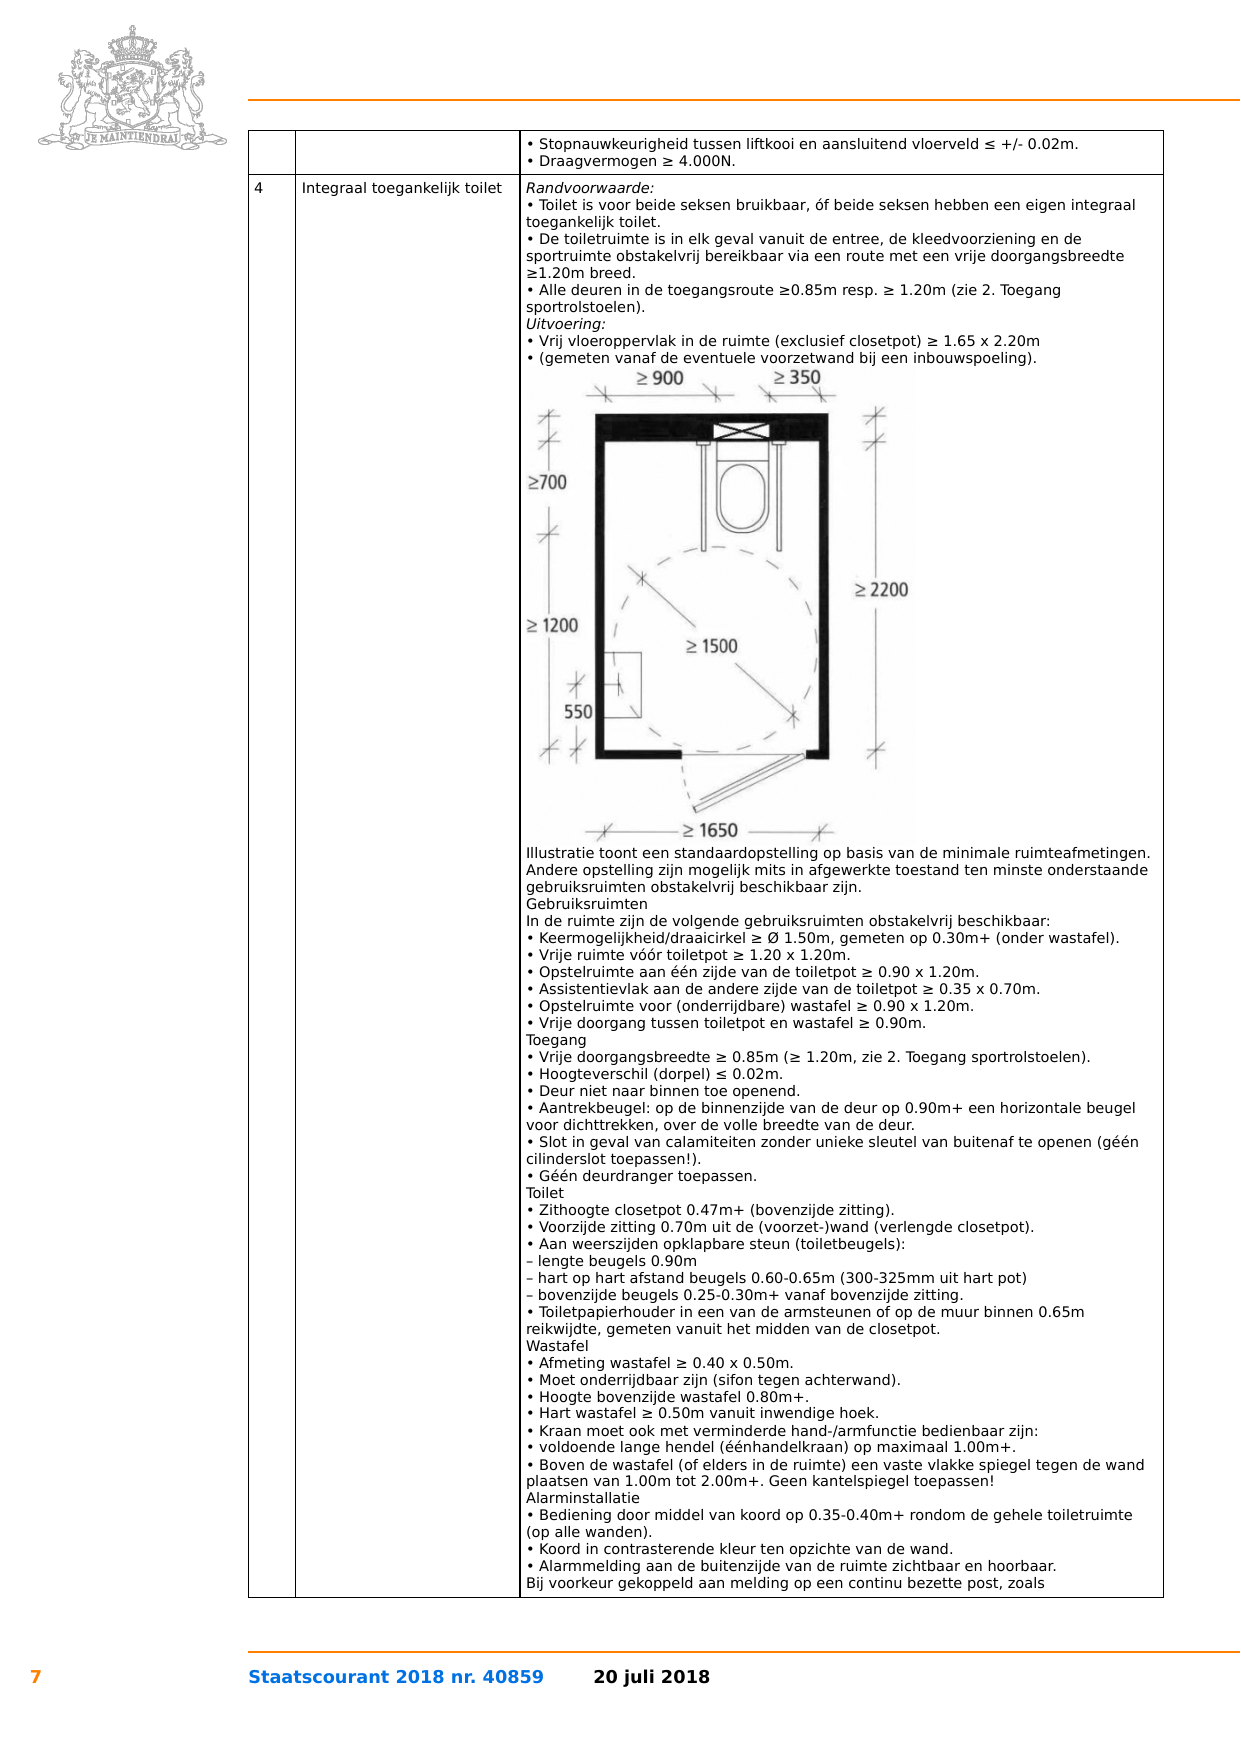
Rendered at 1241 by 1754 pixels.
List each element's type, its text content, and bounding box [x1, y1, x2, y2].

picture [525, 366, 916, 846]
table_cell 4 [249, 175, 295, 1575]
table_cell [296, 1575, 519, 1597]
table_cell [249, 131, 295, 174]
table_cell Randvoorwaarde: • Toilet is voor beide seksen bruikbaar, óf beide seksen hebben een eigen integraal toegankelijk toilet. • De toiletruimte is in elk geval vanuit de entree, de kleedvoorziening en de sportruimte obstakelvrij bereikbaar via een route met een vrije doorgangsbreedte ≥1.20m breed. • Alle deuren in de toegangsroute ≥0.85m resp. ≥ 1.20m (zie 2. Toegang sportrolstoelen). Uitvoering: • Vrij vloeroppervlak in de ruimte (exclusief closetpot) ≥ 1.65 x 2.20m • (gemeten vanaf de eventuele voorzetwand bij een inbouwspoeling). Illustratie toont een standaardopstelling op basis van de minimale ruimteafmetingen. Andere opstelling zijn mogelijk mits in afgewerkte toestand ten minste onderstaande gebruiksruimten obstakelvrij beschikbaar zijn. Gebruiksruimten In de ruimte zijn de volgende gebruiksruimten obstakelvrij beschikbaar: • Keermogelijkheid/draaicirkel ≥ Ø 1.50m, gemeten op 0.30m+ (onder wastafel). • Vrije ruimte vóór toiletpot ≥ 1.20 x 1.20m. • Opstelruimte aan één zijde van de toiletpot ≥ 0.90 x 1.20m. • Assistentievlak aan de andere zijde van de toiletpot ≥ 0.35 x 0.70m. • Opstelruimte voor (onderrijdbare) wastafel ≥ 0.90 x 1.20m. • Vrije doorgang tussen toiletpot en wastafel ≥ 0.90m. Toegang • Vrije doorgangsbreedte ≥ 0.85m (≥ 1.20m, zie 2. Toegang sportrolstoelen). • Hoogteverschil (dorpel) ≤ 0.02m. • Deur niet naar binnen toe openend. • Aantrekbeugel: op de binnenzijde van de deur op 0.90m+ een horizontale beugel voor dichttrekken, over de volle breedte van de deur. • Slot in geval van calamiteiten zonder unieke sleutel van buitenaf te openen (géén cilinderslot toepassen!). • Géén deurdranger toepassen. Toilet • Zithoogte closetpot 0.47m+ (bovenzijde zitting). • Voorzijde zitting 0.70m uit de (voorzet-)wand (verlengde closetpot). • Aan weerszijden opklapbare steun (toiletbeugels): – lengte beugels 0.90m – hart op hart afstand beugels 0.60-0.65m (300-325mm uit hart pot) – bovenzijde beugels 0.25-0.30m+ vanaf bovenzijde zitting. • Toiletpapierhouder in een van de armsteunen of op de muur binnen 0.65m reikwijdte, gemeten vanuit het midden van de closetpot. Wastafel • Afmeting wastafel ≥ 0.40 x 0.50m. • Moet onderrijdbaar zijn (sifon tegen achterwand). • Hoogte bovenzijde wastafel 0.80m+. • Hart wastafel ≥ 0.50m vanuit inwendige hoek. • Kraan moet ook met verminderde hand-/armfunctie bedienbaar zijn: • voldoende lange hendel (éénhandelkraan) op maximaal 1.00m+. • Boven de wastafel (of elders in de ruimte) een vaste vlakke spiegel tegen de wand plaatsen van 1.00m tot 2.00m+. Geen kantelspiegel toepassen! Alarminstallatie • Bediening door middel van koord op 0.35-0.40m+ rondom de gehele toiletruimte (op alle wanden). • Koord in contrasterende kleur ten opzichte van de wand. • Alarmmelding aan de buitenzijde van de ruimte zichtbaar en hoorbaar. [521, 175, 1163, 1575]
table_cell Integraal toegankelijk toilet [296, 175, 519, 1575]
table_cell [296, 131, 519, 174]
picture [38, 25, 227, 150]
table_cell • Stopnauwkeurigheid tussen liftkooi en aansluitend vloerveld ≤ +/- 0.02m. • Draagvermogen ≥ 4.000N. [521, 131, 1163, 174]
table_cell [249, 1575, 295, 1597]
table_cell Bij voorkeur gekoppeld aan melding op een continu bezette post, zoals [521, 1575, 1163, 1597]
